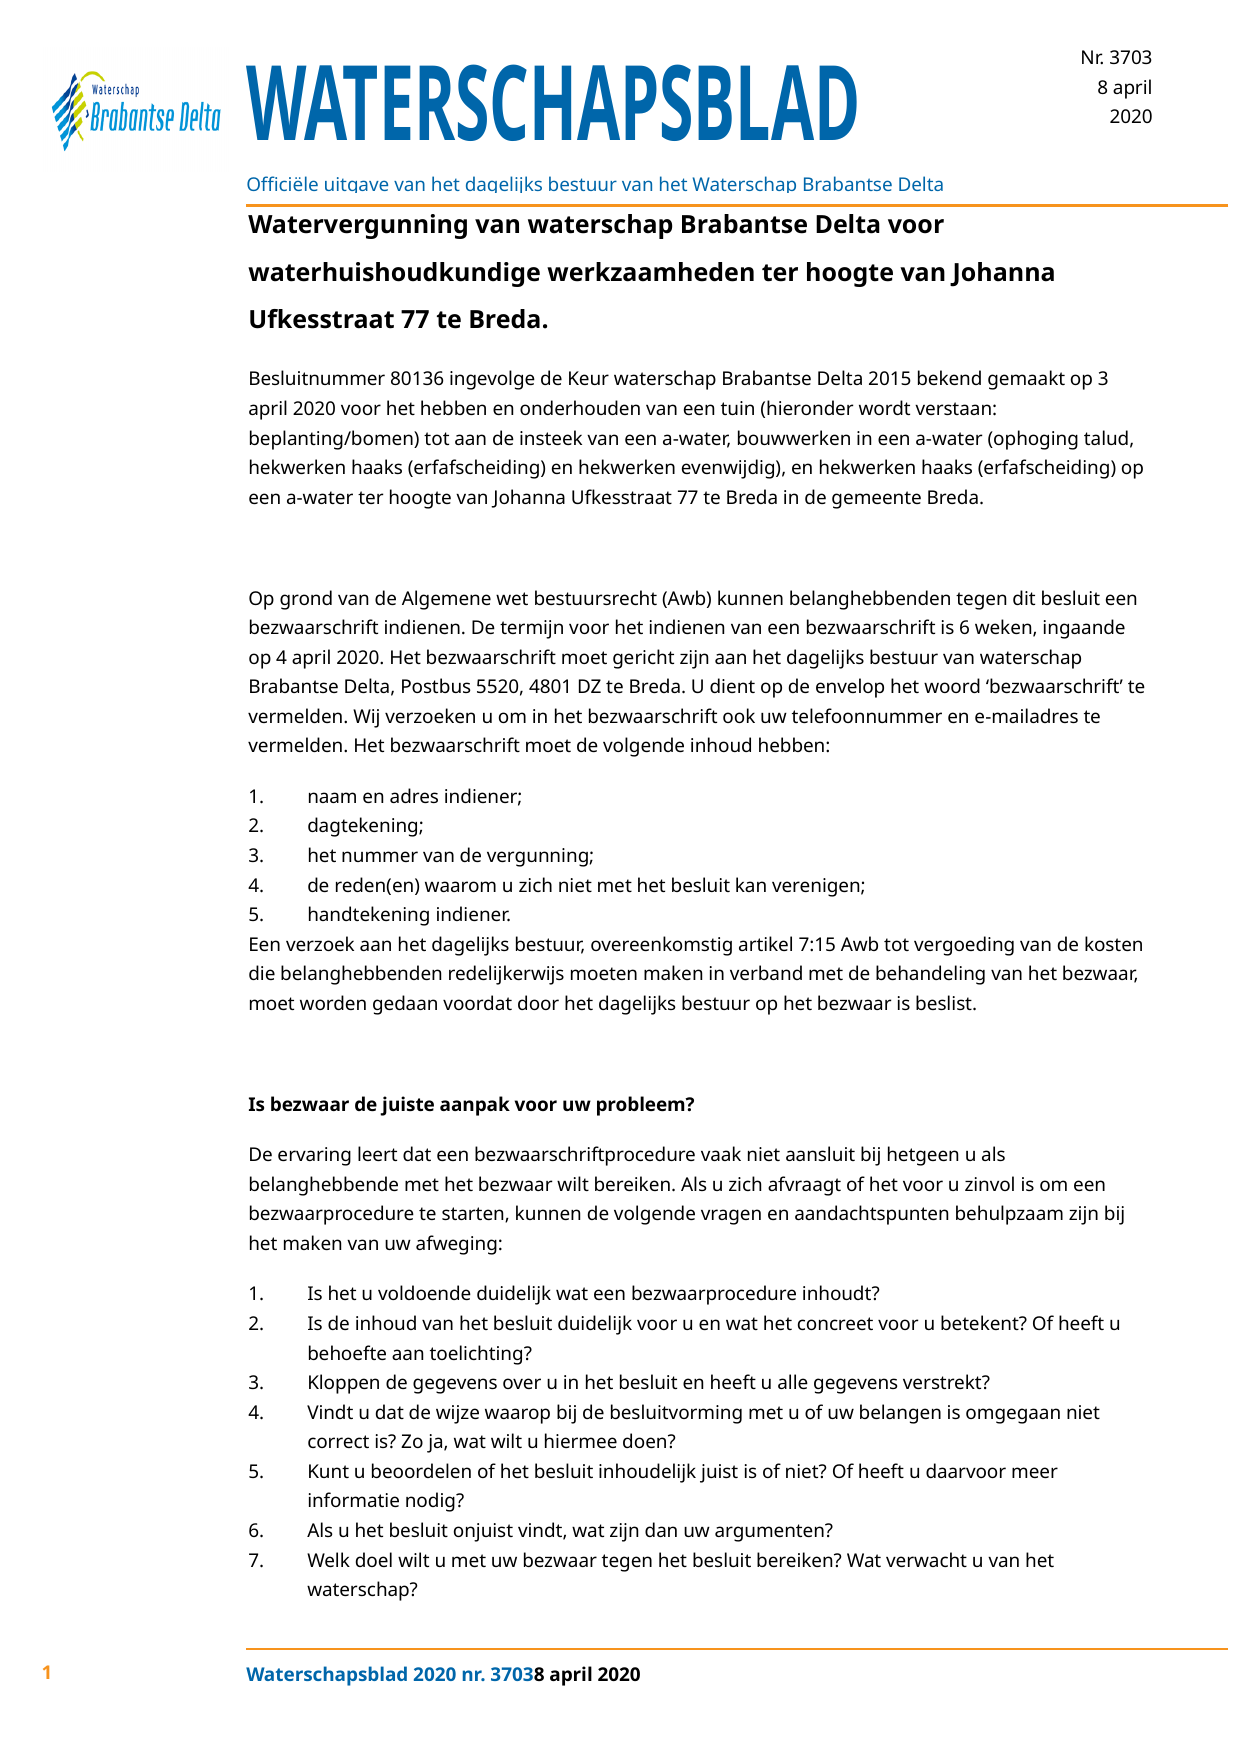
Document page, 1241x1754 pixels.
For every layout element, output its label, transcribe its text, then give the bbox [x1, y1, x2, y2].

list Is het u voldoende duidelijk wat een bezwaarprocedure inhoudt? [248, 1281, 1152, 1306]
list Kloppen de gegevens over u in het besluit en heeft u alle gegevens verstrekt? [248, 1369, 1152, 1395]
text Besluitnummer 80136 ingevolge de Keur waterschap Brabantse Delta 2015 bekend gemaakt op 3 april 2020 voor het hebben en onderhouden van een tuin (hieronder wordt verstaan: beplanting/bomen) tot aan de insteek van een a-water, bouwwerken in een a-water (ophoging talud, hekwerken haaks (erfafscheiding) en hekwerken evenwijdig), en hekwerken haaks (erfafscheiding) op een a-water ter hoogte van Johanna Ufkesstraat 77 te Breda in de gemeente Breda. [248, 366, 1152, 509]
list naam en adres indiener; [248, 783, 1152, 809]
text De ervaring leert dat een bezwaarschriftprocedure vaak niet aansluit bij hetgeen u als belanghebbende met het bezwaar wilt bereiken. Als u zich afvraagt of het voor u zinvol is om een bezwaarprocedure te starten, kunnen de volgende vragen en aandachtspunten behulpzaam zijn bij het maken van uw afweging: [248, 1141, 1152, 1256]
list Welk doel wilt u met uw bezwaar tegen het besluit bereiken? Wat verwacht u van het waterschap? [248, 1547, 1152, 1602]
list handtekening indiener. [248, 901, 1152, 927]
text Watervergunning van waterschap Brabantse Delta voor waterhuishoudkundige werkzaamheden ter hoogte van Johanna Ufkesstraat 77 te Breda. [248, 207, 1152, 336]
list Vindt u dat de wijze waarop bij de besluitvorming met u of uw belangen is omgegaan niet correct is? Zo ja, wat wilt u hiermee doen? [248, 1399, 1152, 1454]
list Als u het besluit onjuist vindt, wat zijn dan uw argumenten? [248, 1517, 1152, 1543]
list Is de inhoud van het besluit duidelijk voor u en wat het concreet voor u betekent? Of heeft u behoefte aan toelichting? [248, 1310, 1152, 1365]
text Een verzoek aan het dagelijks bestuur, overeenkomstig artikel 7:15 Awb tot vergoeding van de kosten die belanghebbenden redelijkerwijs moeten maken in verband met de behandeling van het bezwaar, moet worden gedaan voordat door het dagelijks bestuur op het bezwaar is beslist. [248, 931, 1152, 1016]
picture [41, 47, 231, 172]
list de reden(en) waarom u zich niet met het besluit kan verenigen; [248, 872, 1152, 897]
list Kunt u beoordelen of het besluit inhoudelijk juist is of niet? Of heeft u daarvoor meer informatie nodig? [248, 1458, 1152, 1513]
text Is bezwaar de juiste aanpak voor uw probleem? [248, 1091, 1152, 1117]
text Op grond van de Algemene wet bestuursrecht (Awb) kunnen belanghebbenden tegen dit besluit een bezwaarschrift indienen. De termijn voor het indienen van een bezwaarschrift is 6 weken, ingaande op 4 april 2020. Het bezwaarschrift moet gericht zijn aan het dagelijks bestuur van waterschap Brabantse Delta, Postbus 5520, 4801 DZ te Breda. U dient op de envelop het woord ‘bezwaarschrift’ te vermelden. Wij verzoeken u om in het bezwaarschrift ook uw telefoonnummer en e‑mailadres te vermelden. Het bezwaarschrift moet de volgende inhoud hebben: [248, 585, 1152, 758]
list dagtekening; [248, 813, 1152, 838]
list het nummer van de vergunning; [248, 842, 1152, 868]
